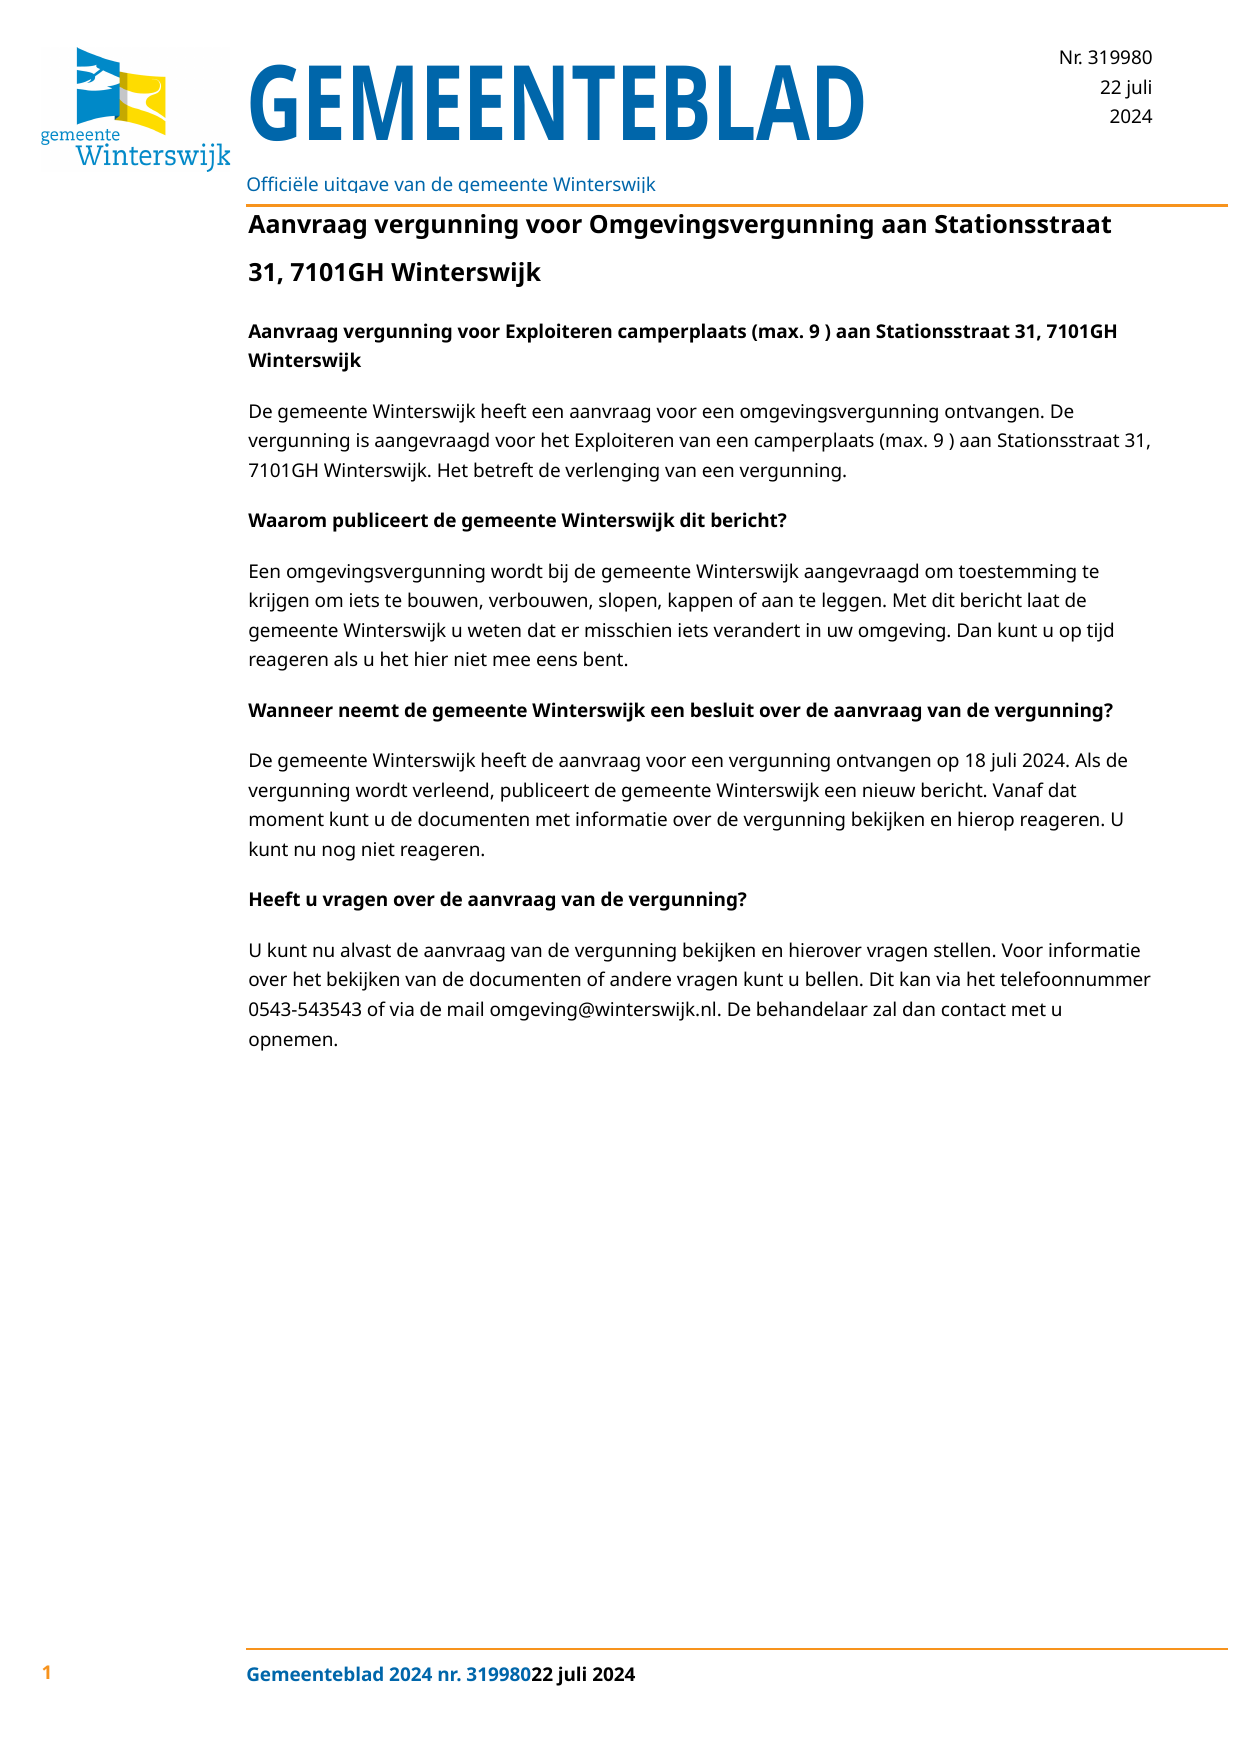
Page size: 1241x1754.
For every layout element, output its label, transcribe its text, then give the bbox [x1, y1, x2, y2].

text Heeft u vragen over de aanvraag van de vergunning? [248, 887, 1152, 912]
text Een omgevingsvergunning wordt bij de gemeente Winterswijk aangevraagd om toestemming te krijgen om iets te bouwen, verbouwen, slopen, kappen of aan te leggen. Met dit bericht laat de gemeente Winterswijk u weten dat er misschien iets verandert in uw omgeving. Dan kunt u op tijd reageren als u het hier niet mee eens bent. [248, 558, 1152, 672]
picture [41, 47, 231, 172]
text Aanvraag vergunning voor Omgevingsvergunning aan Stationsstraat 31, 7101GH Winterswijk [248, 207, 1152, 288]
text De gemeente Winterswijk heeft een aanvraag voor een omgevingsvergunning ontvangen. De vergunning is aangevraagd voor het Exploiteren van een camperplaats (max. 9 ) aan Stationsstraat 31, 7101GH Winterswijk. Het betreft de verlenging van een vergunning. [248, 398, 1152, 483]
picture [225, 153, 231, 162]
text Waarom publiceert de gemeente Winterswijk dit bericht? [248, 507, 1152, 533]
text De gemeente Winterswijk heeft de aanvraag voor een vergunning ontvangen op 18 juli 2024. Als de vergunning wordt verleend, publiceert de gemeente Winterswijk een nieuw bericht. Vanaf dat moment kunt u de documenten met informatie over de vergunning bekijken en hierop reageren. U kunt nu nog niet reageren. [248, 747, 1152, 862]
text U kunt nu alvast de aanvraag van de vergunning bekijken en hierover vragen stellen. Voor informatie over het bekijken van de documenten of andere vragen kunt u bellen. Dit kan via het telefoonnummer 0543-543543 of via de mail omgeving@winterswijk.nl. De behandelaar zal dan contact met u opnemen. [248, 937, 1152, 1052]
text Aanvraag vergunning voor Exploiteren camperplaats (max. 9 ) aan Stationsstraat 31, 7101GH Winterswijk [248, 318, 1152, 373]
text Wanneer neemt de gemeente Winterswijk een besluit over de aanvraag van de vergunning? [248, 697, 1152, 723]
